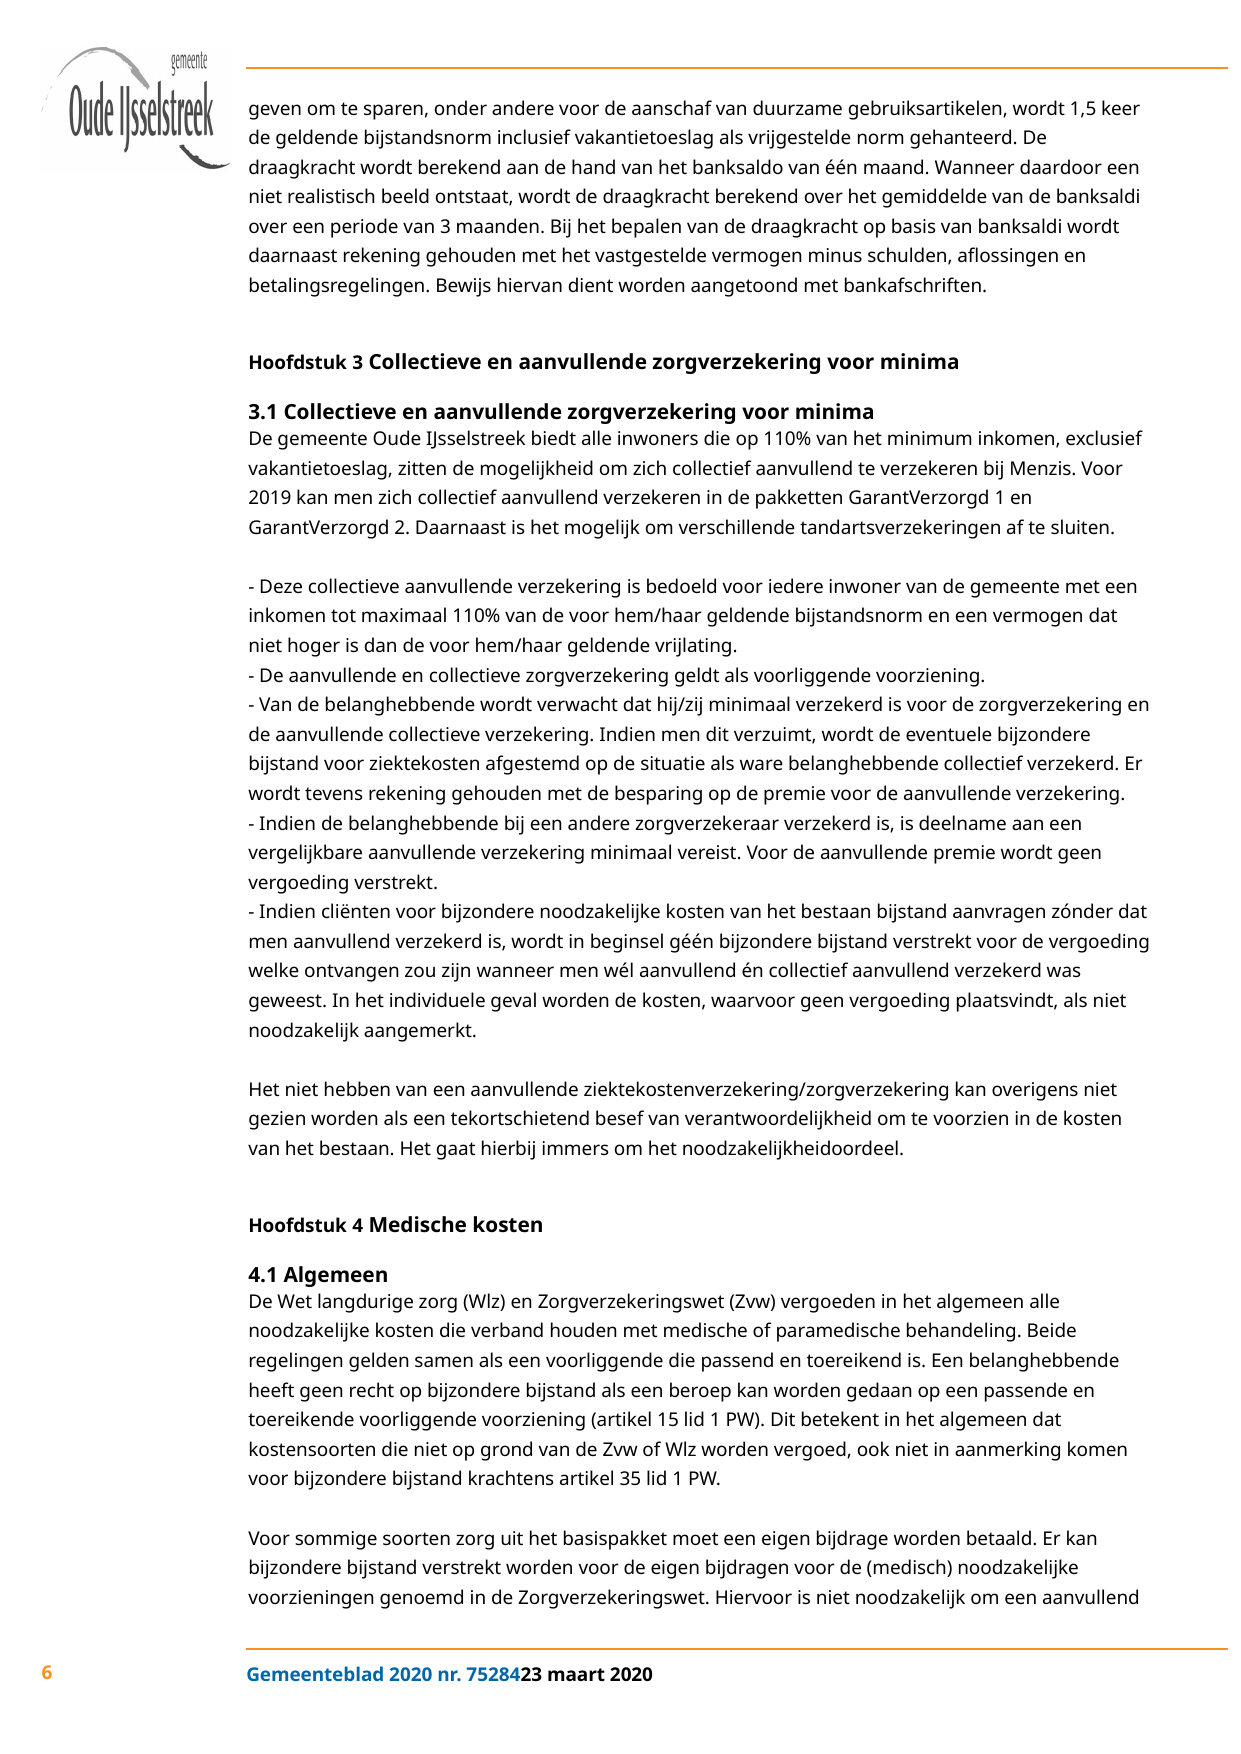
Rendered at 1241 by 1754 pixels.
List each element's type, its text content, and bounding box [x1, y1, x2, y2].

text 4.1 Algemeen [248, 1260, 1152, 1288]
text - Deze collectieve aanvullende verzekering is bedoeld voor iedere inwoner van de gemeente met een inkomen tot maximaal 110% van de voor hem/haar geldende bijstandsnorm en een vermogen dat niet hoger is dan de voor hem/haar geldende vrijlating. [248, 573, 1152, 658]
text Hoofdstuk 3 Collectieve en aanvullende zorgverzekering voor minima [248, 347, 1152, 376]
text - Indien de belanghebbende bij een andere zorgverzekeraar verzekerd is, is deelname aan een vergelijkbare aanvullende verzekering minimaal vereist. Voor de aanvullende premie wordt geen vergoeding verstrekt. [248, 810, 1152, 895]
picture [41, 47, 231, 172]
text De gemeente Oude IJsselstreek biedt alle inwoners die op 110% van het minimum inkomen, exclusief vakantietoeslag, zitten de mogelijkheid om zich collectief aanvullend te verzekeren bij Menzis. Voor 2019 kan men zich collectief aanvullend verzekeren in de pakketten GarantVerzorgd 1 en GarantVerzorgd 2. Daarnaast is het mogelijk om verschillende tandartsverzekeringen af te sluiten. [248, 425, 1152, 540]
text - Van de belanghebbende wordt verwacht dat hij/zij minimaal verzekerd is voor de zorgverzekering en de aanvullende collectieve verzekering. Indien men dit verzuimt, wordt de eventuele bijzondere bijstand voor ziektekosten afgestemd op de situatie als ware belanghebbende collectief verzekerd. Er wordt tevens rekening gehouden met de besparing op de premie voor de aanvullende verzekering. [248, 691, 1152, 806]
text Voor sommige soorten zorg uit het basispakket moet een eigen bijdrage worden betaald. Er kan bijzondere bijstand verstrekt worden voor de eigen bijdragen voor de (medisch) noodzakelijke voorzieningen genoemd in de Zorgverzekeringswet. Hiervoor is niet noodzakelijk om een aanvullend [248, 1525, 1152, 1610]
text - De aanvullende en collectieve zorgverzekering geldt als voorliggende voorziening. [248, 662, 1152, 688]
text geven om te sparen, onder andere voor de aanschaf van duurzame gebruiksartikelen, wordt 1,5 keer de geldende bijstandsnorm inclusief vakantietoeslag als vrijgestelde norm gehanteerd. De draagkracht wordt berekend aan de hand van het banksaldo van één maand. Wanneer daardoor een niet realistisch beeld ontstaat, wordt de draagkracht berekend over het gemiddelde van de banksaldi over een periode van 3 maanden. Bij het bepalen van de draagkracht op basis van banksaldi wordt daarnaast rekening gehouden met het vastgestelde vermogen minus schulden, aflossingen en betalingsregelingen. Bewijs hiervan dient worden aangetoond met bankafschriften. [248, 95, 1152, 298]
text De Wet langdurige zorg (Wlz) en Zorgverzekeringswet (Zvw) vergoeden in het algemeen alle noodzakelijke kosten die verband houden met medische of paramedische behandeling. Beide regelingen gelden samen als een voorliggende die passend en toereikend is. Een belanghebbende heeft geen recht op bijzondere bijstand als een beroep kan worden gedaan op een passende en toereikende voorliggende voorziening (artikel 15 lid 1 PW). Dit betekent in het algemeen dat kostensoorten die niet op grond van de Zvw of Wlz worden vergoed, ook niet in aanmerking komen voor bijzondere bijstand krachtens artikel 35 lid 1 PW. [248, 1288, 1152, 1491]
text Hoofdstuk 4 Medische kosten [248, 1210, 1152, 1239]
text Het niet hebben van een aanvullende ziektekostenverzekering/zorgverzekering kan overigens niet gezien worden als een tekortschietend besef van verantwoordelijkheid om te voorzien in de kosten van het bestaan. Het gaat hierbij immers om het noodzakelijkheidoordeel. [248, 1076, 1152, 1161]
text 3.1 Collectieve en aanvullende zorgverzekering voor minima [248, 397, 1152, 425]
text - Indien cliënten voor bijzondere noodzakelijke kosten van het bestaan bijstand aanvragen zónder dat men aanvullend verzekerd is, wordt in beginsel géén bijzondere bijstand verstrekt voor de vergoeding welke ontvangen zou zijn wanneer men wél aanvullend én collectief aanvullend verzekerd was geweest. In het individuele geval worden de kosten, waarvoor geen vergoeding plaatsvindt, als niet noodzakelijk aangemerkt. [248, 898, 1152, 1043]
